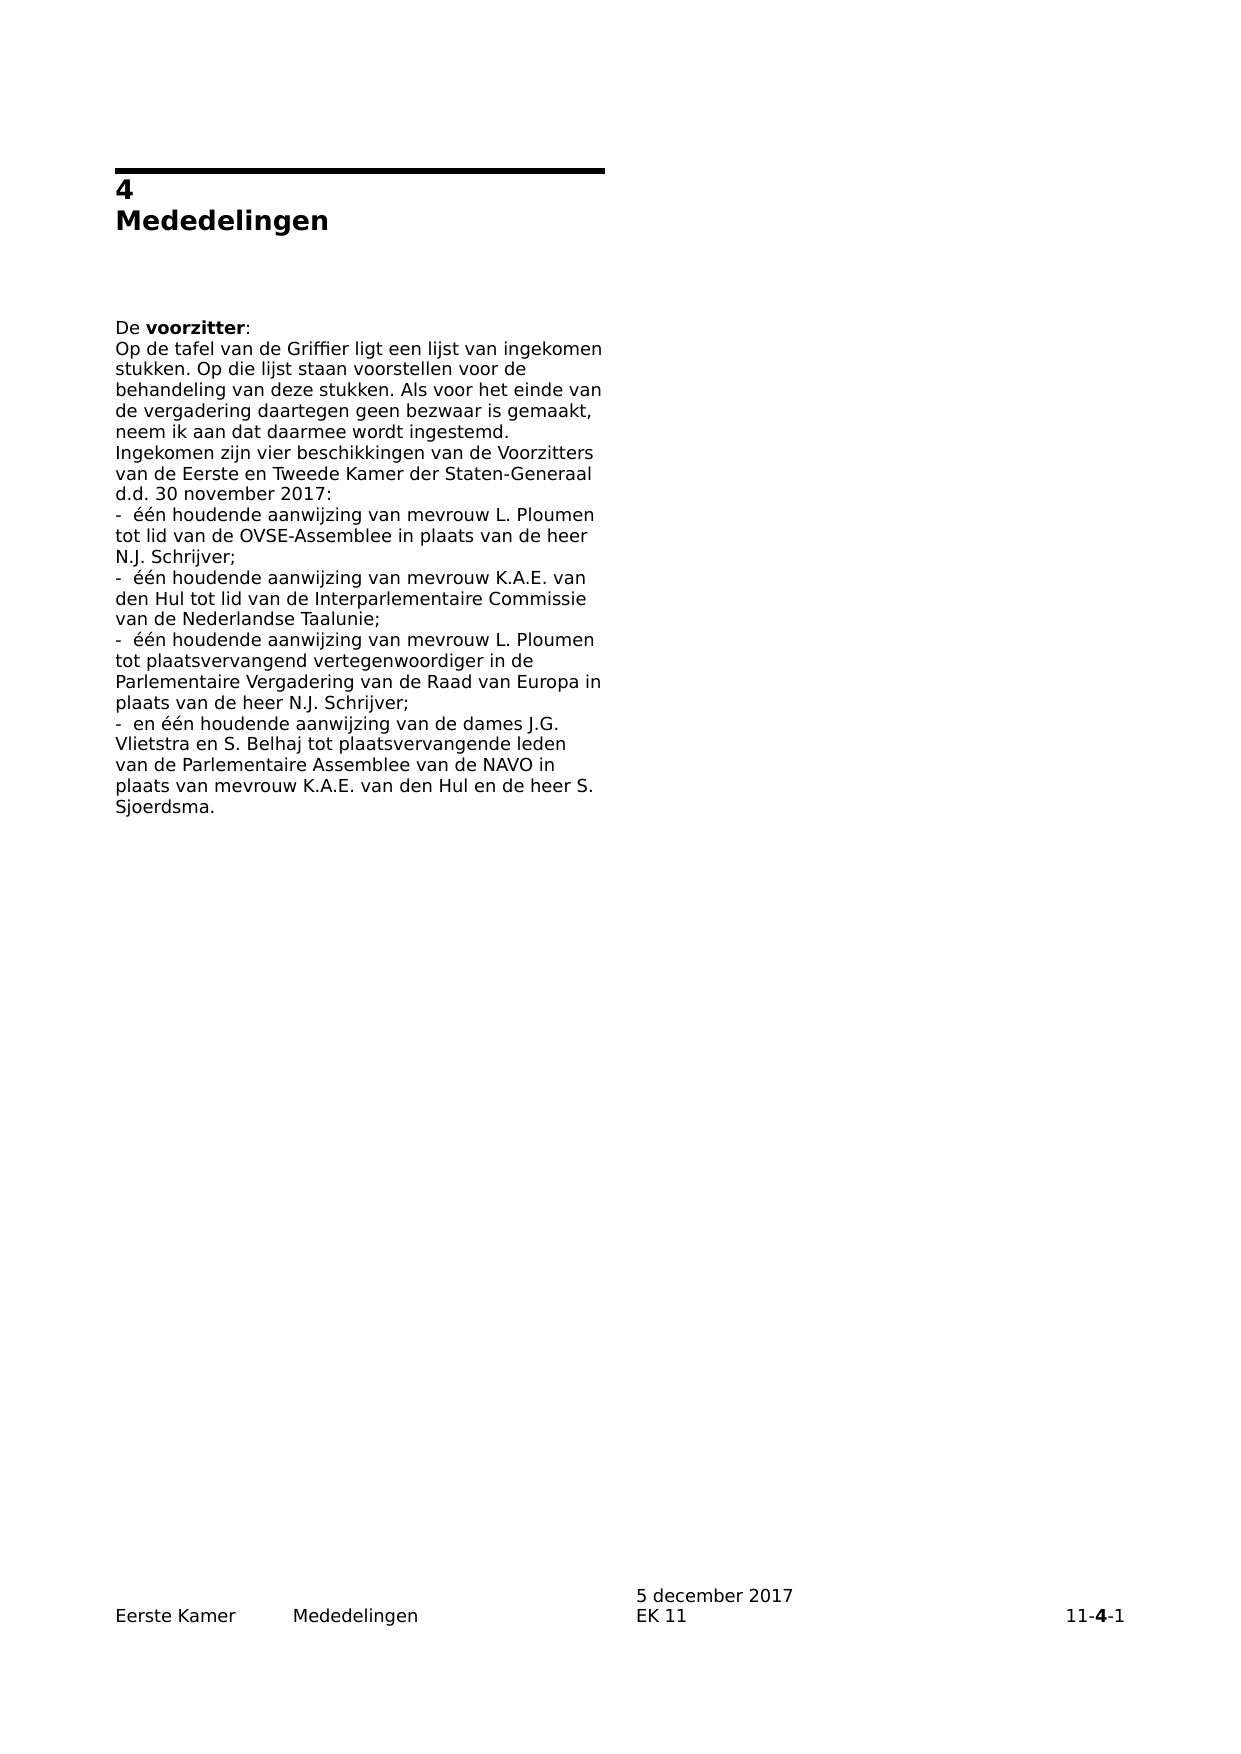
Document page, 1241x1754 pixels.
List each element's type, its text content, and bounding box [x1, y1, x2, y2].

text Ingekomen zijn vier beschikkingen van de Voorzitters van de Eerste en Tweede Kamer der Staten-Generaal d.d. 30 november 2017: [115, 442, 605, 505]
text Op de tafel van de Griffier ligt een lijst van ingekomen stukken. Op die lijst staan voorstellen voor de behandeling van deze stukken. Als voor het einde van de vergadering daartegen geen bezwaar is gemaakt, neem ik aan dat daarmee wordt ingestemd. [115, 338, 605, 442]
list en één houdende aanwijzing van de dames J.G. Vlietstra en S. Belhaj tot plaatsvervangende leden van de Parlementaire Assemblee van de NAVO in plaats van mevrouw K.A.E. van den Hul en de heer S. Sjoerdsma. [115, 713, 605, 817]
list één houdende aanwijzing van mevrouw L. Ploumen tot plaatsvervangend vertegenwoordiger in de Parlementaire Vergadering van de Raad van Europa in plaats van de heer N.J. Schrijver; [115, 630, 605, 713]
list één houdende aanwijzing van mevrouw K.A.E. van den Hul tot lid van de Interparlementaire Commissie van de Nederlandse Taalunie; [115, 567, 605, 630]
text De voorzitter: [115, 318, 605, 338]
list één houdende aanwijzing van mevrouw L. Ploumen tot lid van de OVSE-Assemblee in plaats van de heer N.J. Schrijver; [115, 505, 605, 567]
title 4 Mededelingen [115, 174, 605, 237]
